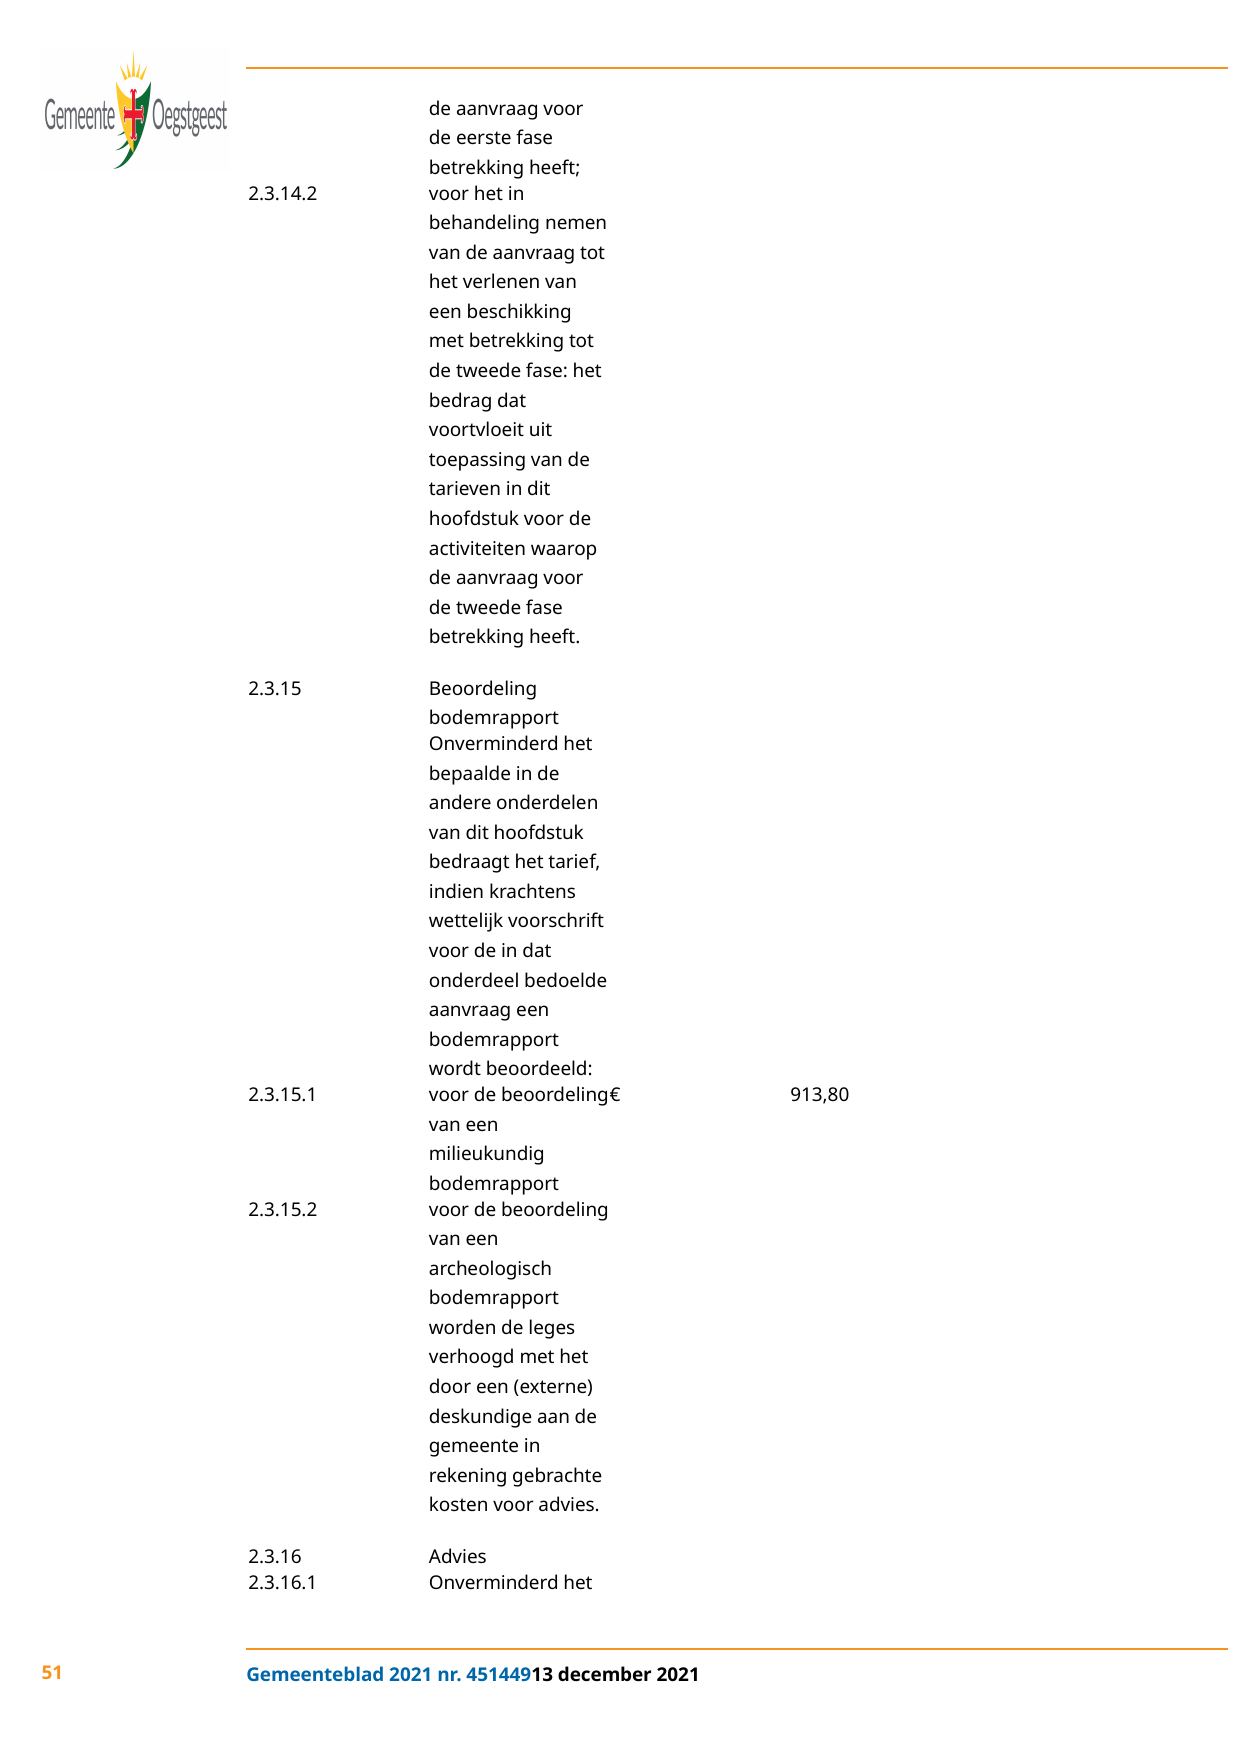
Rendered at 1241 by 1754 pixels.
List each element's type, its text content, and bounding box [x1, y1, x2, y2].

table_cell [790, 1569, 971, 1594]
table_cell [790, 180, 971, 649]
table_cell 2.3.16 [248, 1543, 429, 1569]
table_cell [248, 730, 429, 1081]
table_cell 2.3.15.1 [248, 1081, 429, 1196]
table_cell [790, 649, 971, 675]
table_cell [609, 1518, 790, 1543]
table_cell € [609, 1081, 790, 1196]
table_cell Onverminderd het [429, 1569, 609, 1594]
table_cell [609, 1569, 790, 1594]
table_cell [790, 95, 971, 180]
table_cell [790, 675, 971, 730]
table_cell 913,80 [790, 1081, 971, 1196]
table_cell de aanvraag voor de eerste fase betrekking heeft; [429, 95, 609, 180]
table_cell [248, 649, 429, 675]
table_cell [609, 180, 790, 649]
table_cell [790, 1543, 971, 1569]
table_cell [609, 1196, 790, 1517]
table_cell [790, 1196, 971, 1517]
table_cell voor de beoordeling van een milieukundig bodemrapport [429, 1081, 609, 1196]
table_cell [429, 649, 609, 675]
table_cell [609, 1543, 790, 1569]
picture [41, 47, 231, 172]
table_cell [429, 1518, 609, 1543]
table_cell voor het in behandeling nemen van de aanvraag tot het verlenen van een beschikking met betrekking tot de tweede fase: het bedrag dat voortvloeit uit toepassing van de tarieven in dit hoofdstuk voor de activiteiten waarop de aanvraag voor de tweede fase betrekking heeft. [429, 180, 609, 649]
table_cell [248, 1518, 429, 1543]
table_cell Onverminderd het bepaalde in de andere onderdelen van dit hoofdstuk bedraagt het tarief, indien krachtens wettelijk voorschrift voor de in dat onderdeel bedoelde aanvraag een bodemrapport wordt beoordeeld: [429, 730, 609, 1081]
table_cell 2.3.15 [248, 675, 429, 730]
table_cell voor de beoordeling van een archeologisch bodemrapport worden de leges verhoogd met het door een (externe) deskundige aan de gemeente in rekening gebrachte kosten voor advies. [429, 1196, 609, 1517]
table_cell Beoordeling bodemrapport [429, 675, 609, 730]
table_cell [790, 730, 971, 1081]
table_cell Advies [429, 1543, 609, 1569]
table_cell [790, 1518, 971, 1543]
table_cell 2.3.16.1 [248, 1569, 429, 1594]
table_cell 2.3.15.2 [248, 1196, 429, 1517]
table_cell 2.3.14.2 [248, 180, 429, 649]
table_cell [609, 675, 790, 730]
table_cell [609, 730, 790, 1081]
table_cell [248, 95, 429, 180]
table_cell [609, 649, 790, 675]
table_cell [609, 95, 790, 180]
